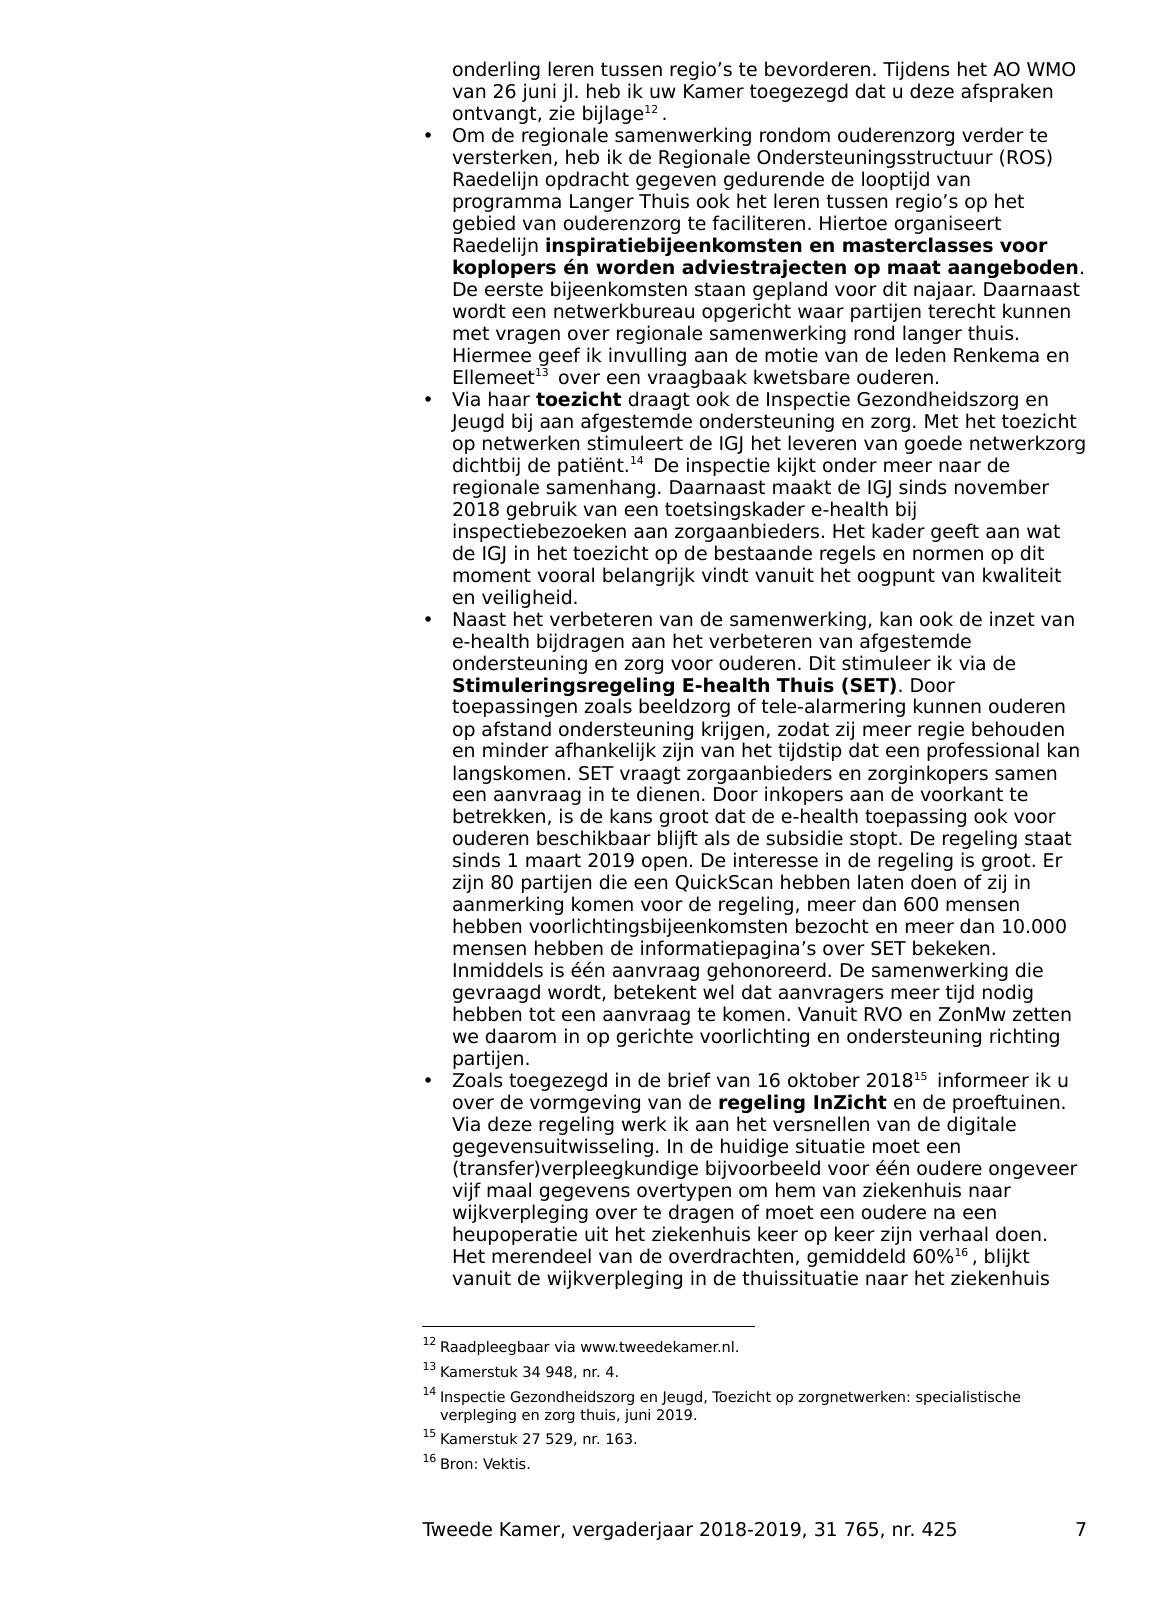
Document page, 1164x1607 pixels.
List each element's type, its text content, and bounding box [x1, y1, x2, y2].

text Inspectie Gezondheidszorg en Jeugd, Toezicht op zorgnetwerken: specialistische verpleging en zorg thuis, juni 2019. [422, 1385, 1087, 1424]
text • Naast het verbeteren van de samenwerking, kan ook de inzet van e-health bijdragen aan het verbeteren van afgestemde ondersteuning en zorg voor ouderen. Dit stimuleer ik via de Stimuleringsregeling E-health Thuis (SET). Door toepassingen zoals beeldzorg of tele-alarmering kunnen ouderen op afstand ondersteuning krijgen, zodat zij meer regie behouden en minder afhankelijk zijn van het tijdstip dat een professional kan langskomen. SET vraagt zorgaanbieders en zorginkopers samen een aanvraag in te dienen. Door inkopers aan de voorkant te betrekken, is de kans groot dat de e-health toepassing ook voor ouderen beschikbaar blijft als de subsidie stopt. De regeling staat sinds 1 maart 2019 open. De interesse in de regeling is groot. Er zijn 80 partijen die een QuickScan hebben laten doen of zij in aanmerking komen voor de regeling, meer dan 600 mensen hebben voorlichtingsbijeenkomsten bezocht en meer dan 10.000 mensen hebben de informatiepagina’s over SET bekeken. Inmiddels is één aanvraag gehonoreerd. De samenwerking die gevraagd wordt, betekent wel dat aanvragers meer tijd nodig hebben tot een aanvraag te komen. Vanuit RVO en ZonMw zetten we daarom in op gerichte voorlichting en ondersteuning richting partijen. [422, 608, 1087, 1070]
text • Via haar toezicht draagt ook de Inspectie Gezondheidszorg en Jeugd bij aan afgestemde ondersteuning en zorg. Met het toezicht op netwerken stimuleert de IGJ het leveren van goede netwerkzorg dichtbij de patiënt. De inspectie kijkt onder meer naar de regionale samenhang. Daarnaast maakt de IGJ sinds november 2018 gebruik van een toetsingskader e-health bij inspectiebezoeken aan zorgaanbieders. Het kader geeft aan wat de IGJ in het toezicht op de bestaande regels en normen op dit moment vooral belangrijk vindt vanuit het oogpunt van kwaliteit en veiligheid. [422, 389, 1087, 608]
text Bron: Vektis. [422, 1452, 1087, 1474]
text Kamerstuk 34 948, nr. 4. [422, 1360, 1087, 1382]
text onderling leren tussen regio’s te bevorderen. Tijdens het AO WMO van 26 juni jl. heb ik uw Kamer toegezegd dat u deze afspraken ontvangt, zie bijlage. [422, 59, 1087, 125]
text • Om de regionale samenwerking rondom ouderenzorg verder te versterken, heb ik de Regionale Ondersteuningsstructuur (ROS) Raedelijn opdracht gegeven gedurende de looptijd van programma Langer Thuis ook het leren tussen regio’s op het gebied van ouderenzorg te faciliteren. Hiertoe organiseert Raedelijn inspiratiebijeenkomsten en masterclasses voor koplopers én worden adviestrajecten op maat aangeboden. De eerste bijeenkomsten staan gepland voor dit najaar. Daarnaast wordt een netwerkbureau opgericht waar partijen terecht kunnen met vragen over regionale samenwerking rond langer thuis. Hiermee geef ik invulling aan de motie van de leden Renkema en Ellemeet over een vraagbaak kwetsbare ouderen. [422, 125, 1087, 389]
text Raadpleegbaar via www.tweedekamer.nl. [422, 1335, 1087, 1357]
text Kamerstuk 27 529, nr. 163. [422, 1427, 1087, 1449]
text • Zoals toegezegd in de brief van 16 oktober 2018 informeer ik u over de vormgeving van de regeling InZicht en de proeftuinen. Via deze regeling werk ik aan het versnellen van de digitale gegevensuitwisseling. In de huidige situatie moet een (transfer)verpleegkundige bijvoorbeeld voor één oudere ongeveer vijf maal gegevens overtypen om hem van ziekenhuis naar wijkverpleging over te dragen of moet een oudere na een heupoperatie uit het ziekenhuis keer op keer zijn verhaal doen. Het merendeel van de overdrachten, gemiddeld 60%, blijkt vanuit de wijkverpleging in de thuissituatie naar het ziekenhuis [422, 1070, 1087, 1290]
